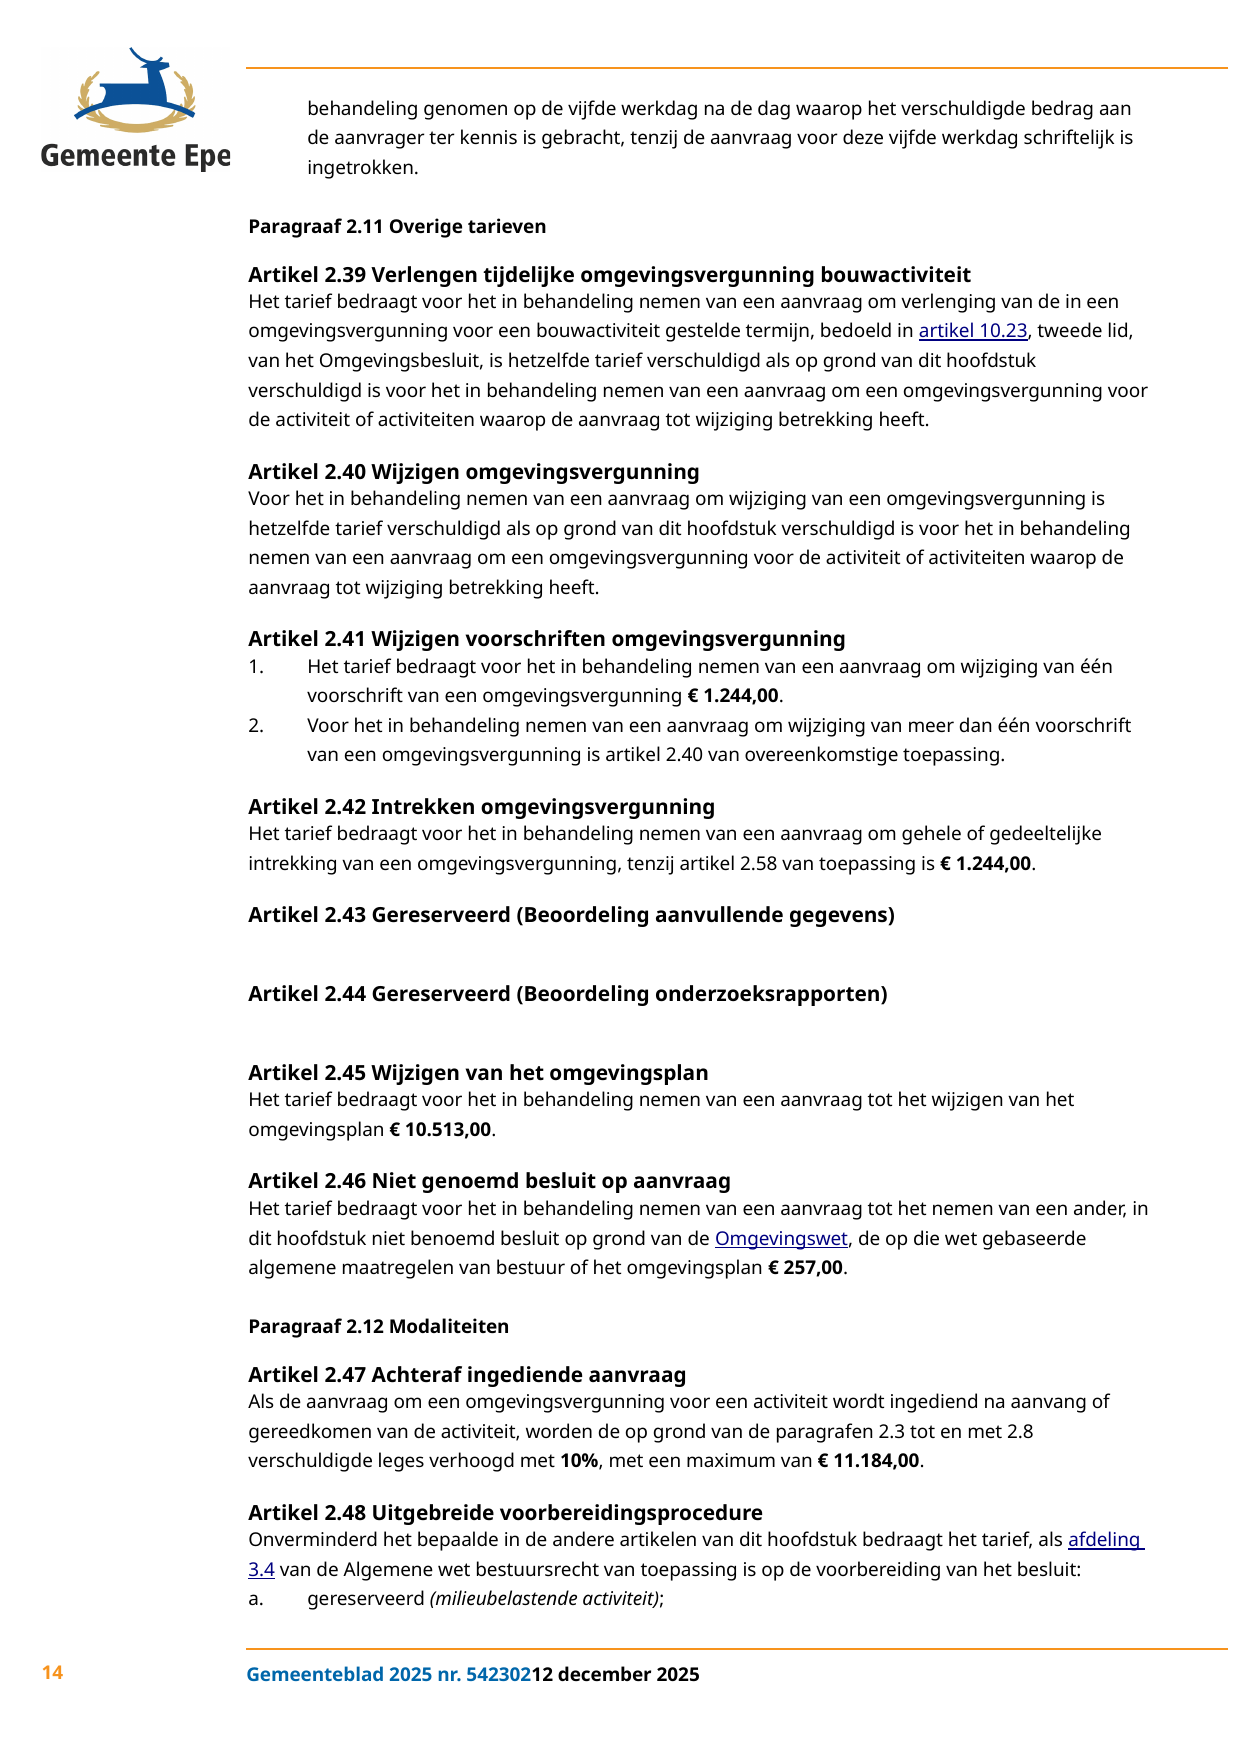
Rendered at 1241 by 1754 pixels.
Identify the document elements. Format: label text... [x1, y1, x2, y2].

text Voor het in behandeling nemen van een aanvraag om wijziging van een omgevingsvergunning is hetzelfde tarief verschuldigd als op grond van dit hoofdstuk verschuldigd is voor het in behandeling nemen van een aanvraag om een omgevingsvergunning voor de activiteit of activiteiten waarop de aanvraag tot wijziging betrekking heeft. [248, 485, 1152, 600]
text Artikel 2.43 Gereserveerd (Beoordeling aanvullende gegevens) [248, 901, 1152, 929]
text Artikel 2.42 Intrekken omgevingsvergunning [248, 792, 1152, 821]
text Artikel 2.41 Wijzigen voorschriften omgevingsvergunning [248, 624, 1152, 653]
text Het tarief bedraagt voor het in behandeling nemen van een aanvraag tot het nemen van een ander, in dit hoofdstuk niet benoemd besluit op grond van de Omgevingswet, de op die wet gebaseerde algemene maatregelen van bestuur of het omgevingsplan € 257,00. [248, 1195, 1152, 1280]
text Paragraaf 2.11 Overige tarieven [248, 213, 1152, 239]
text Artikel 2.44 Gereserveerd (Beoordeling onderzoeksrapporten) [248, 979, 1152, 1008]
text Onverminderd het bepaalde in de andere artikelen van dit hoofdstuk bedraagt het tarief, als afdeling 3.4 van de Algemene wet bestuursrecht van toepassing is op de voorbereiding van het besluit: [248, 1526, 1152, 1582]
text Artikel 2.46 Niet genoemd besluit op aanvraag [248, 1167, 1152, 1195]
text Paragraaf 2.12 Modaliteiten [248, 1313, 1152, 1339]
text Artikel 2.47 Achteraf ingediende aanvraag [248, 1360, 1152, 1388]
text Als de aanvraag om een omgevingsvergunning voor een activiteit wordt ingediend na aanvang of gereedkomen van de activiteit, worden de op grond van de paragrafen 2.3 tot en met 2.8 verschuldigde leges verhoogd met 10%, met een maximum van € 11.184,00. [248, 1388, 1152, 1473]
text Artikel 2.40 Wijzigen omgevingsvergunning [248, 457, 1152, 485]
picture [41, 47, 231, 172]
list Het tarief bedraagt voor het in behandeling nemen van een aanvraag om wijziging van één voorschrift van een omgevingsvergunning € 1.244,00. [248, 653, 1152, 708]
list behandeling genomen op de vijfde werkdag na de dag waarop het verschuldigde bedrag aan de aanvrager ter kennis is gebracht, tenzij de aanvraag voor deze vijfde werkdag schriftelijk is ingetrokken. [248, 95, 1152, 180]
list Voor het in behandeling nemen van een aanvraag om wijziging van meer dan één voorschrift van een omgevingsvergunning is artikel 2.40 van overeenkomstige toepassing. [248, 712, 1152, 767]
text Het tarief bedraagt voor het in behandeling nemen van een aanvraag tot het wijzigen van het omgevingsplan € 10.513,00. [248, 1087, 1152, 1142]
text Het tarief bedraagt voor het in behandeling nemen van een aanvraag om verlenging van de in een omgevingsvergunning voor een bouwactiviteit gestelde termijn, bedoeld in artikel 10.23, tweede lid, van het Omgevingsbesluit, is hetzelfde tarief verschuldigd als op grond van dit hoofdstuk verschuldigd is voor het in behandeling nemen van een aanvraag om een omgevingsvergunning voor de activiteit of activiteiten waarop de aanvraag tot wijziging betrekking heeft. [248, 288, 1152, 432]
text Artikel 2.48 Uitgebreide voorbereidingsprocedure [248, 1498, 1152, 1526]
text Het tarief bedraagt voor het in behandeling nemen van een aanvraag om gehele of gedeeltelijke intrekking van een omgevingsvergunning, tenzij artikel 2.58 van toepassing is € 1.244,00. [248, 821, 1152, 876]
text Artikel 2.45 Wijzigen van het omgevingsplan [248, 1058, 1152, 1087]
text Artikel 2.39 Verlengen tijdelijke omgevingsvergunning bouwactiviteit [248, 260, 1152, 288]
list gereserveerd (milieubelastende activiteit); [248, 1586, 1152, 1611]
